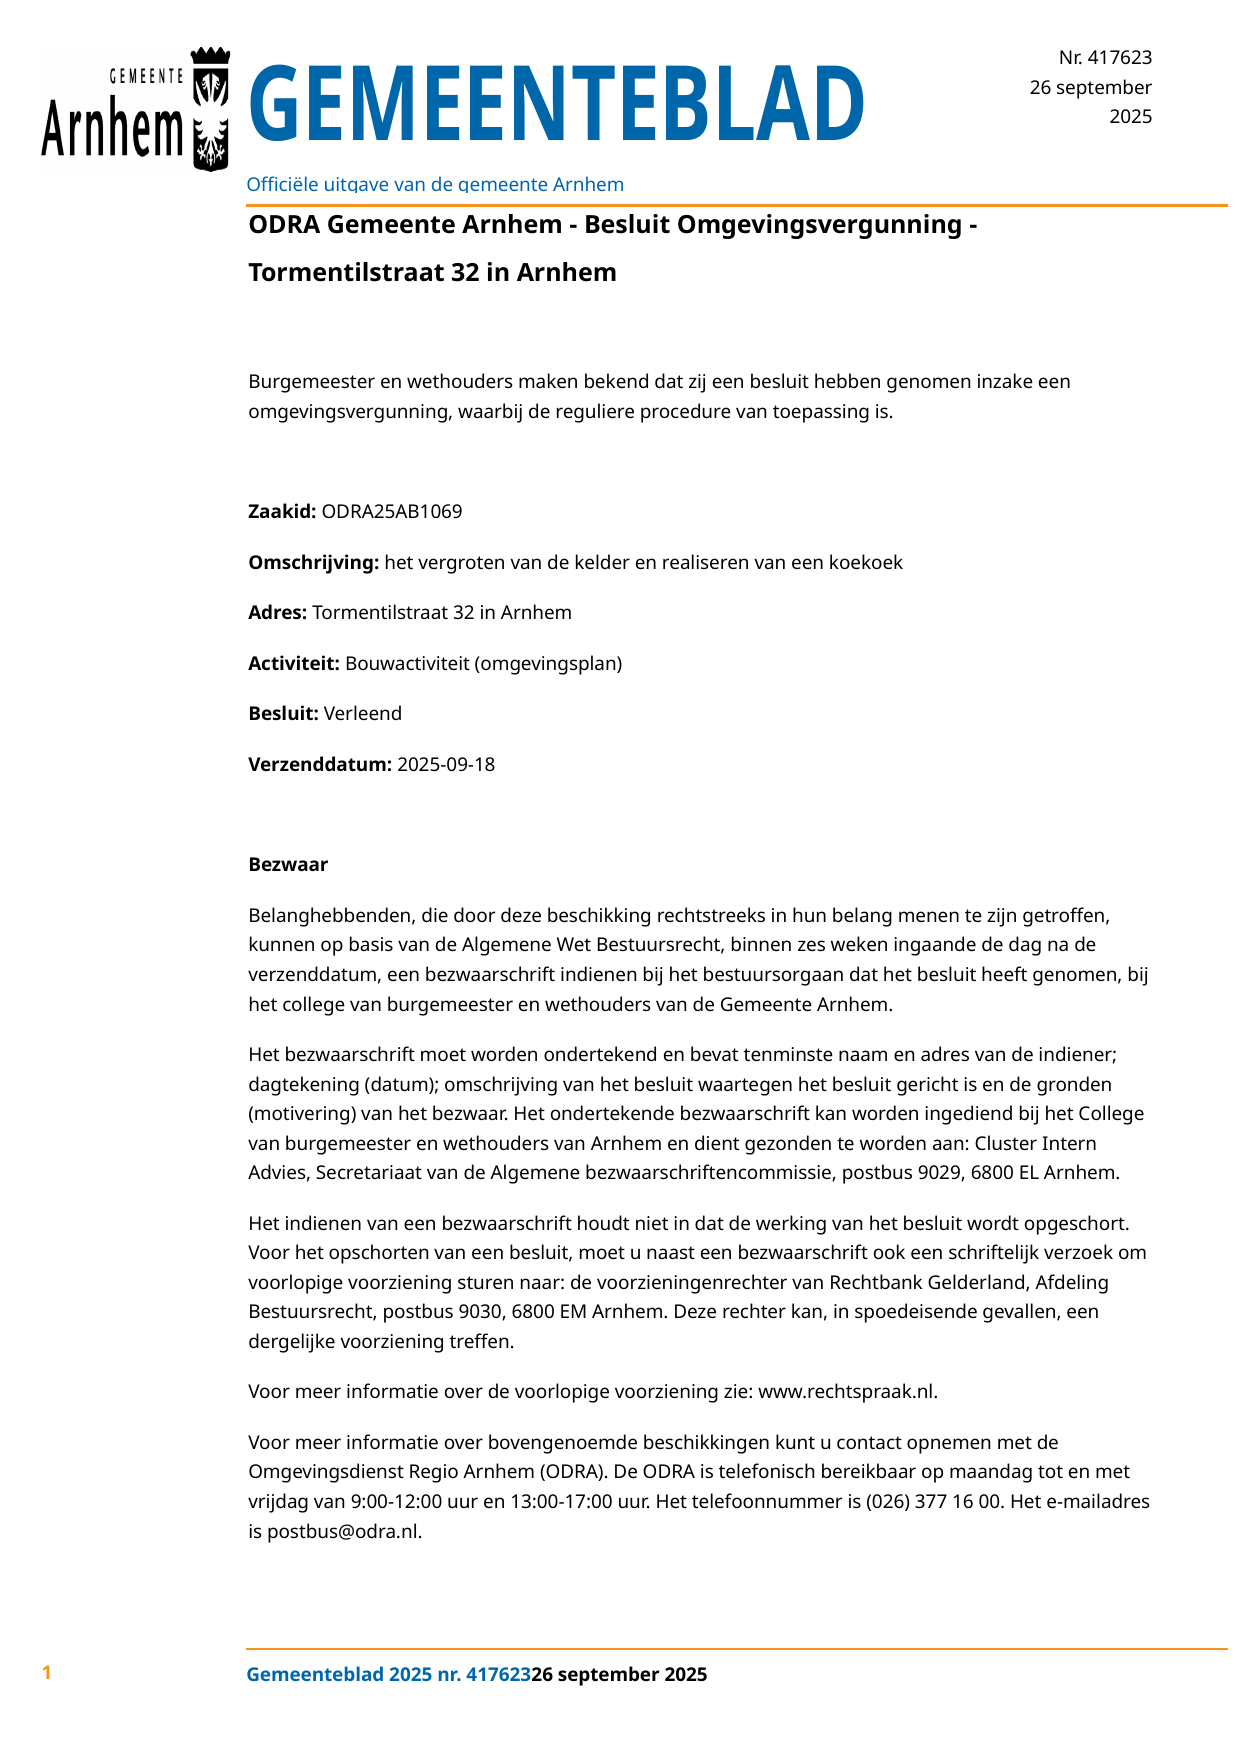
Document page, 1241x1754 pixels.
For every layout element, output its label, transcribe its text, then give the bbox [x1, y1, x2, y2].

text Voor meer informatie over de voorlopige voorziening zie: www.rechtspraak.nl. [248, 1379, 1152, 1404]
text Voor meer informatie over bovengenoemde beschikkingen kunt u contact opnemen met de Omgevingsdienst Regio Arnhem (ODRA). De ODRA is telefonisch bereikbaar op maandag tot en met vrijdag van 9:00-12:00 uur en 13:00-17:00 uur. Het telefoonnummer is (026) 377 16 00. Het e-mailadres is postbus@odra.nl. [248, 1429, 1152, 1544]
text Activiteit: Bouwactiviteit (omgevingsplan) [248, 650, 1152, 676]
text Omschrijving: het vergroten van de kelder en realiseren van een koekoek [248, 549, 1152, 575]
text Bezwaar [248, 852, 1152, 877]
text Het bezwaarschrift moet worden ondertekend en bevat tenminste naam en adres van de indiener; dagtekening (datum); omschrijving van het besluit waartegen het besluit gericht is en de gronden (motivering) van het bezwaar. Het ondertekende bezwaarschrift kan worden ingediend bij het College van burgemeester en wethouders van Arnhem en dient gezonden te worden aan: Cluster Intern Advies, Secretariaat van de Algemene bezwaarschriftencommissie, postbus 9029, 6800 EL Arnhem. [248, 1041, 1152, 1185]
text Zaakid: ODRA25AB1069 [248, 499, 1152, 524]
text ODRA Gemeente Arnhem - Besluit Omgevingsvergunning - Tormentilstraat 32 in Arnhem [248, 207, 1152, 288]
text Besluit: Verleend [248, 700, 1152, 726]
text Belanghebbenden, die door deze beschikking rechtstreeks in hun belang menen te zijn getroffen, kunnen op basis van de Algemene Wet Bestuursrecht, binnen zes weken ingaande de dag na de verzenddatum, een bezwaarschrift indienen bij het bestuursorgaan dat het besluit heeft genomen, bij het college van burgemeester en wethouders van de Gemeente Arnhem. [248, 902, 1152, 1017]
text Het indienen van een bezwaarschrift houdt niet in dat de werking van het besluit wordt opgeschort. Voor het opschorten van een besluit, moet u naast een bezwaarschrift ook een schriftelijk verzoek om voorlopige voorziening sturen naar: de voorzieningenrechter van Rechtbank Gelderland, Afdeling Bestuursrecht, postbus 9030, 6800 EM Arnhem. Deze rechter kan, in spoedeisende gevallen, een dergelijke voorziening treffen. [248, 1210, 1152, 1354]
text Adres: Tormentilstraat 32 in Arnhem [248, 599, 1152, 625]
text Verzenddatum: 2025-09-18 [248, 751, 1152, 777]
picture [41, 47, 231, 172]
text Burgemeester en wethouders maken bekend dat zij een besluit hebben genomen inzake een omgevingsvergunning, waarbij de reguliere procedure van toepassing is. [248, 368, 1152, 424]
